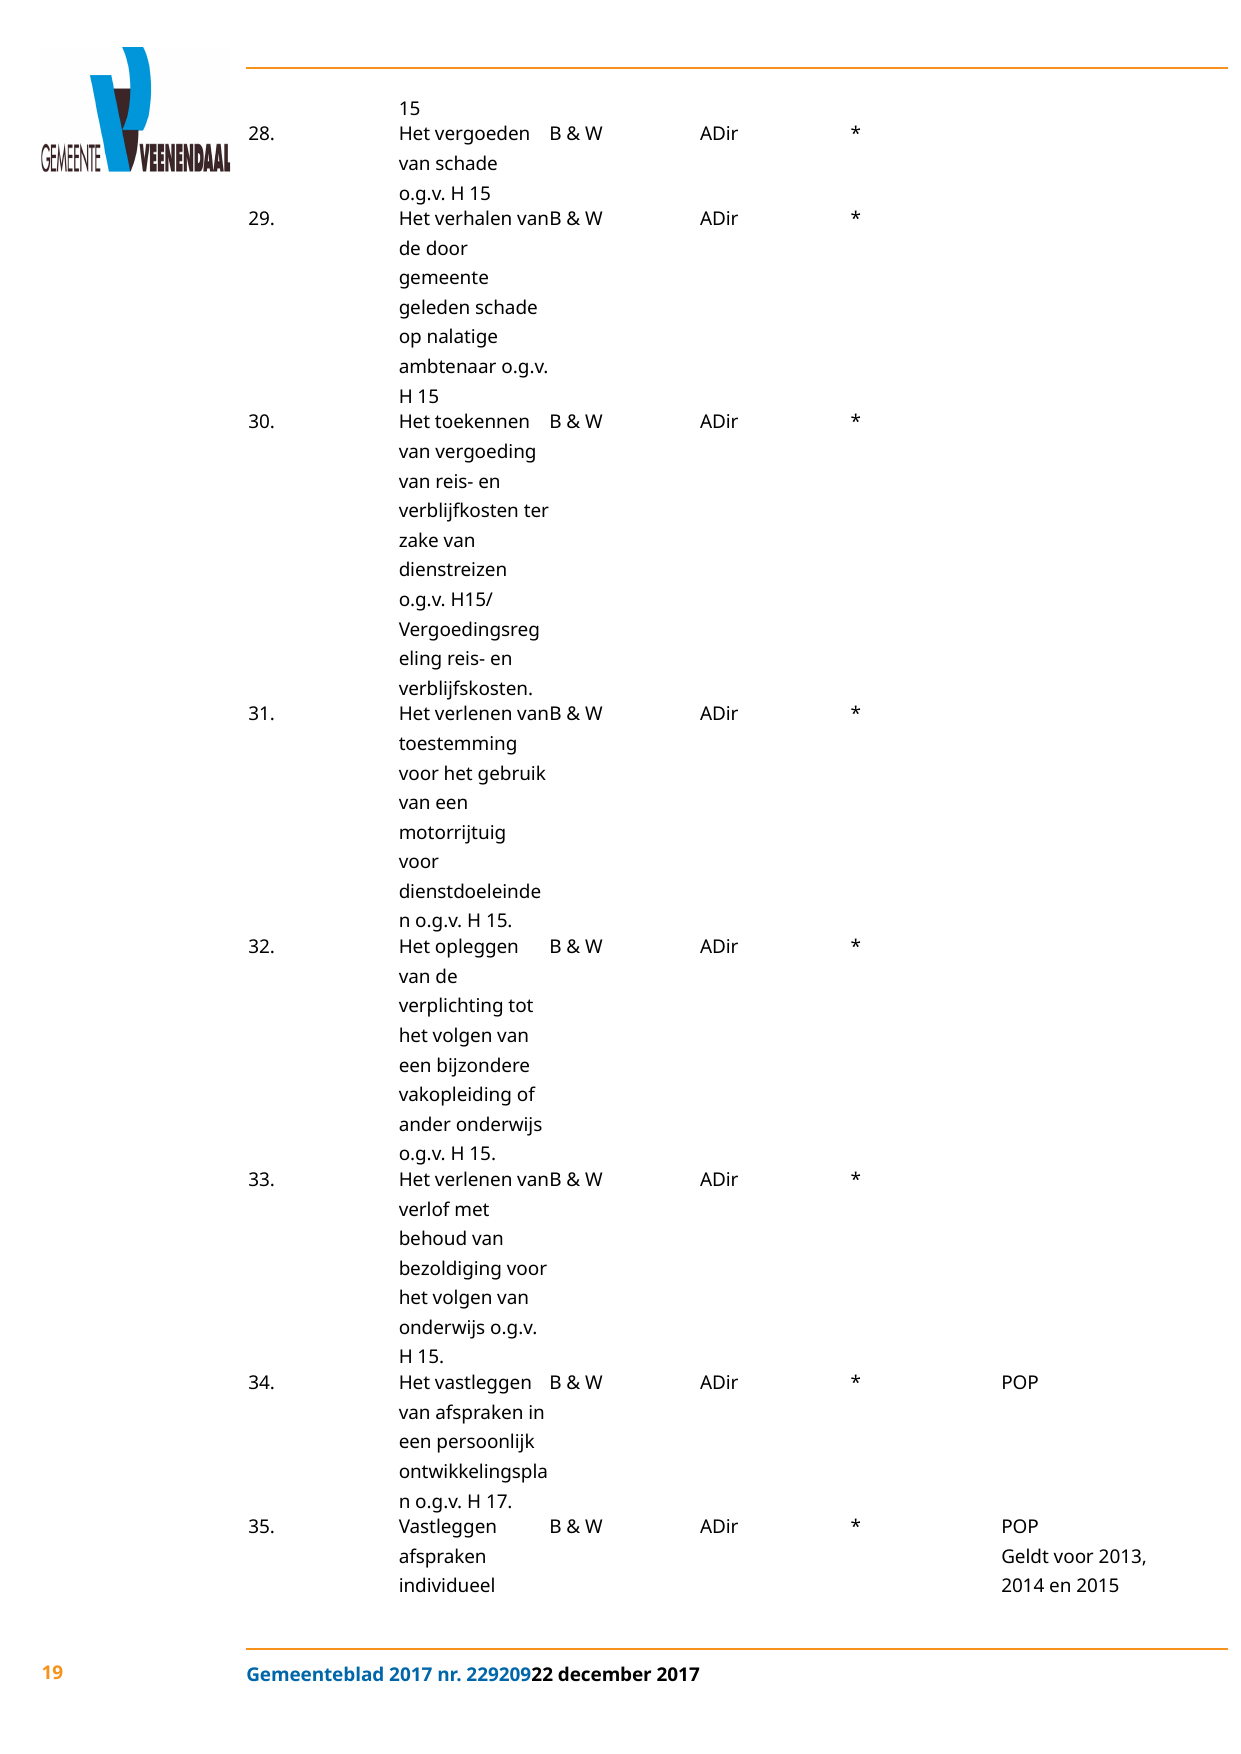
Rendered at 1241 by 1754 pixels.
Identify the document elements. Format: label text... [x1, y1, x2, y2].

picture [123, 47, 231, 172]
table_cell POP [1001, 1370, 1152, 1513]
table_cell [1001, 95, 1152, 121]
table_cell ADir [700, 1514, 850, 1598]
table_cell * [850, 1514, 1001, 1598]
table_cell [1001, 701, 1152, 933]
table_cell Het toekennen van vergoeding van reis- en verblijfkosten ter zake van dienstreizen o.g.v. H15/ Vergoedingsregeling reis- en verblijfskosten. [399, 409, 549, 701]
table_cell [850, 95, 1001, 121]
table_cell [1001, 121, 1152, 205]
table_cell ADir [700, 934, 850, 1166]
table_cell Vastleggen afspraken individueel [399, 1514, 549, 1598]
table_cell B & W [549, 701, 700, 933]
table_cell [248, 701, 398, 933]
table_cell [1001, 1166, 1152, 1369]
table_cell POP Geldt voor 2013, 2014 en 2015 [1001, 1514, 1152, 1598]
table_cell B & W [549, 205, 700, 409]
table_cell ADir [700, 205, 850, 409]
table_cell [1001, 934, 1152, 1166]
table_cell [248, 121, 398, 205]
table_cell [1001, 205, 1152, 409]
table_cell Het opleggen van de verplichting tot het volgen van een bijzondere vakopleiding of ander onderwijs o.g.v. H 15. [399, 934, 549, 1166]
table_cell ADir [700, 121, 850, 205]
table_cell [1001, 409, 1152, 701]
table_cell [248, 934, 398, 1166]
table_cell [248, 1514, 398, 1598]
table_cell [248, 1370, 398, 1513]
table_cell * [850, 934, 1001, 1166]
table_cell ADir [700, 1370, 850, 1513]
table_cell B & W [549, 1370, 700, 1513]
table_cell Het vergoeden van schade o.g.v. H 15 [399, 121, 549, 205]
table_cell Het verlenen van toestemming voor het gebruik van een motorrijtuig voor dienstdoeleinden o.g.v. H 15. [399, 701, 549, 933]
table_cell * [850, 1370, 1001, 1513]
table_cell ADir [700, 409, 850, 701]
table_cell * [850, 409, 1001, 701]
table_cell [549, 95, 700, 121]
table_cell B & W [549, 934, 700, 1166]
table_cell * [850, 701, 1001, 933]
table_cell 15 [399, 95, 549, 121]
table_cell Het verhalen van de door gemeente geleden schade op nalatige ambtenaar o.g.v. H 15 [399, 205, 549, 409]
table_cell [248, 1166, 398, 1369]
table_cell ADir [700, 701, 850, 933]
table_cell ADir [700, 1166, 850, 1369]
table_cell B & W [549, 1166, 700, 1369]
table_cell [248, 95, 398, 121]
table_cell Het vastleggen van afspraken in een persoonlijk ontwikkelingsplan o.g.v. H 17. [399, 1370, 549, 1513]
table_cell * [850, 121, 1001, 205]
table_cell B & W [549, 409, 700, 701]
table_cell [248, 205, 398, 409]
picture [41, 47, 130, 172]
table_cell B & W [549, 121, 700, 205]
table_cell * [850, 205, 1001, 409]
table_cell [248, 409, 398, 701]
table_cell * [850, 1166, 1001, 1369]
table_cell [700, 95, 850, 121]
table_cell B & W [549, 1514, 700, 1598]
table_cell Het verlenen van verlof met behoud van bezoldiging voor het volgen van onderwijs o.g.v. H 15. [399, 1166, 549, 1369]
